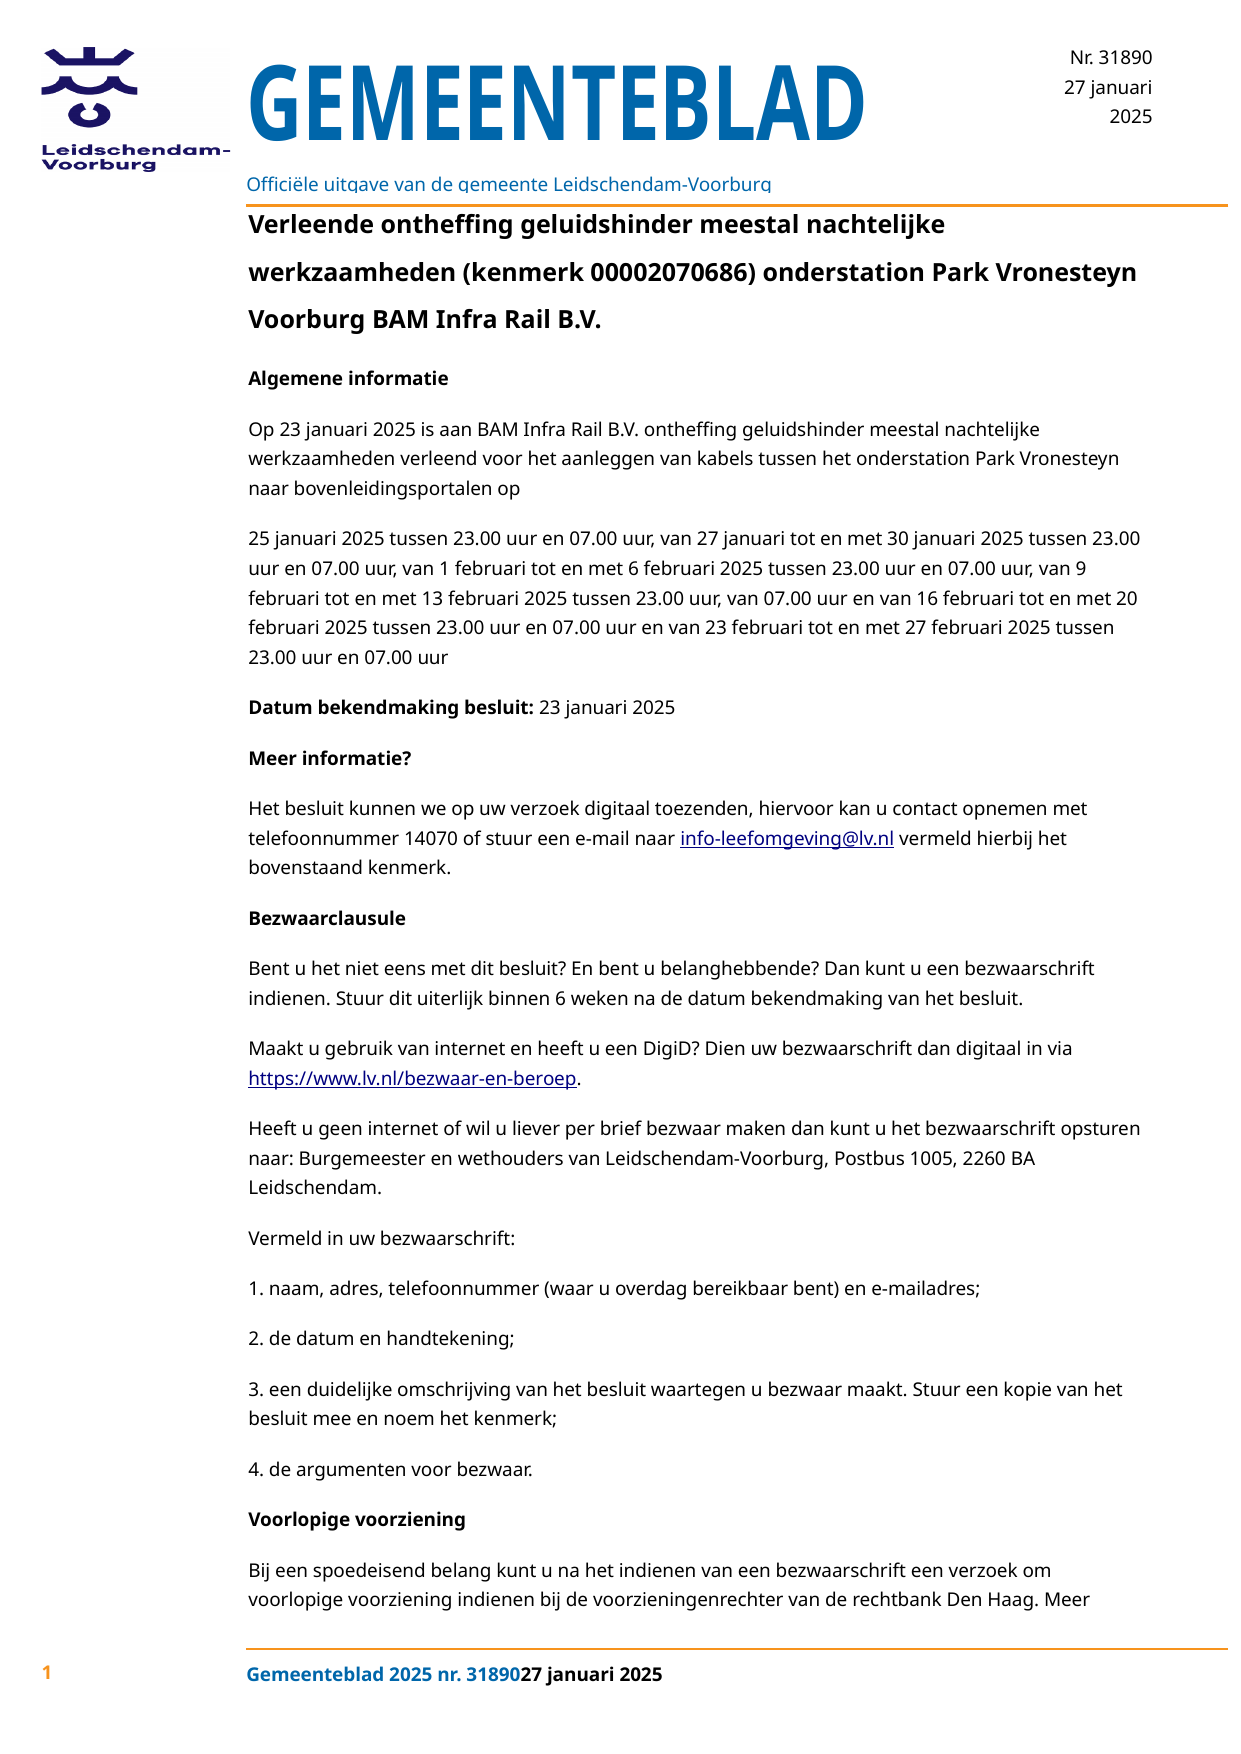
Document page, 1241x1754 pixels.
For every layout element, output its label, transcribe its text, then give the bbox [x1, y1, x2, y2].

text Bent u het niet eens met dit besluit? En bent u belanghebbende? Dan kunt u een bezwaarschrift indienen. Stuur dit uiterlijk binnen 6 weken na de datum bekendmaking van het besluit. [248, 955, 1152, 1010]
text Bezwaarclausule [248, 905, 1152, 930]
text Meer informatie? [248, 745, 1152, 770]
text 25 januari 2025 tussen 23.00 uur en 07.00 uur, van 27 januari tot en met 30 januari 2025 tussen 23.00 uur en 07.00 uur, van 1 februari tot en met 6 februari 2025 tussen 23.00 uur en 07.00 uur, van 9 februari tot en met 13 februari 2025 tussen 23.00 uur, van 07.00 uur en van 16 februari tot en met 20 februari 2025 tussen 23.00 uur en 07.00 uur en van 23 februari tot en met 27 februari 2025 tussen 23.00 uur en 07.00 uur [248, 526, 1152, 669]
text Op 23 januari 2025 is aan BAM Infra Rail B.V. ontheffing geluidshinder meestal nachtelijke werkzaamheden verleend voor het aanleggen van kabels tussen het onderstation Park Vronesteyn naar bovenleidingsportalen op [248, 416, 1152, 501]
text Algemene informatie [248, 366, 1152, 391]
text Maakt u gebruik van internet en heeft u een DigiD? Dien uw bezwaarschrift dan digitaal in via https://www.lv.nl/bezwaar-en-beroep. [248, 1035, 1152, 1090]
text 2. de datum en handtekening; [248, 1326, 1152, 1351]
text Voorlopige voorziening [248, 1506, 1152, 1532]
picture [41, 47, 231, 172]
text Verleende ontheffing geluidshinder meestal nachtelijke werkzaamheden (kenmerk 00002070686) onderstation Park Vronesteyn Voorburg BAM Infra Rail B.V. [248, 207, 1152, 336]
text Vermeld in uw bezwaarschrift: [248, 1225, 1152, 1250]
text Bij een spoedeisend belang kunt u na het indienen van een bezwaarschrift een verzoek om voorlopige voorziening indienen bij de voorzieningenrechter van de rechtbank Den Haag. Meer [248, 1557, 1152, 1612]
text Het besluit kunnen we op uw verzoek digitaal toezenden, hiervoor kan u contact opnemen met telefoonnummer 14070 of stuur een e-mail naar info-leefomgeving@lv.nl vermeld hierbij het bovenstaand kenmerk. [248, 795, 1152, 880]
text Heeft u geen internet of wil u liever per brief bezwaar maken dan kunt u het bezwaarschrift opsturen naar: Burgemeester en wethouders van Leidschendam-Voorburg, Postbus 1005, 2260 BA Leidschendam. [248, 1115, 1152, 1200]
text 4. de argumenten voor bezwaar. [248, 1456, 1152, 1482]
text Datum bekendmaking besluit: 23 januari 2025 [248, 694, 1152, 720]
text 1. naam, adres, telefoonnummer (waar u overdag bereikbaar bent) en e-mailadres; [248, 1275, 1152, 1301]
text 3. een duidelijke omschrijving van het besluit waartegen u bezwaar maakt. Stuur een kopie van het besluit mee en noem het kenmerk; [248, 1376, 1152, 1431]
